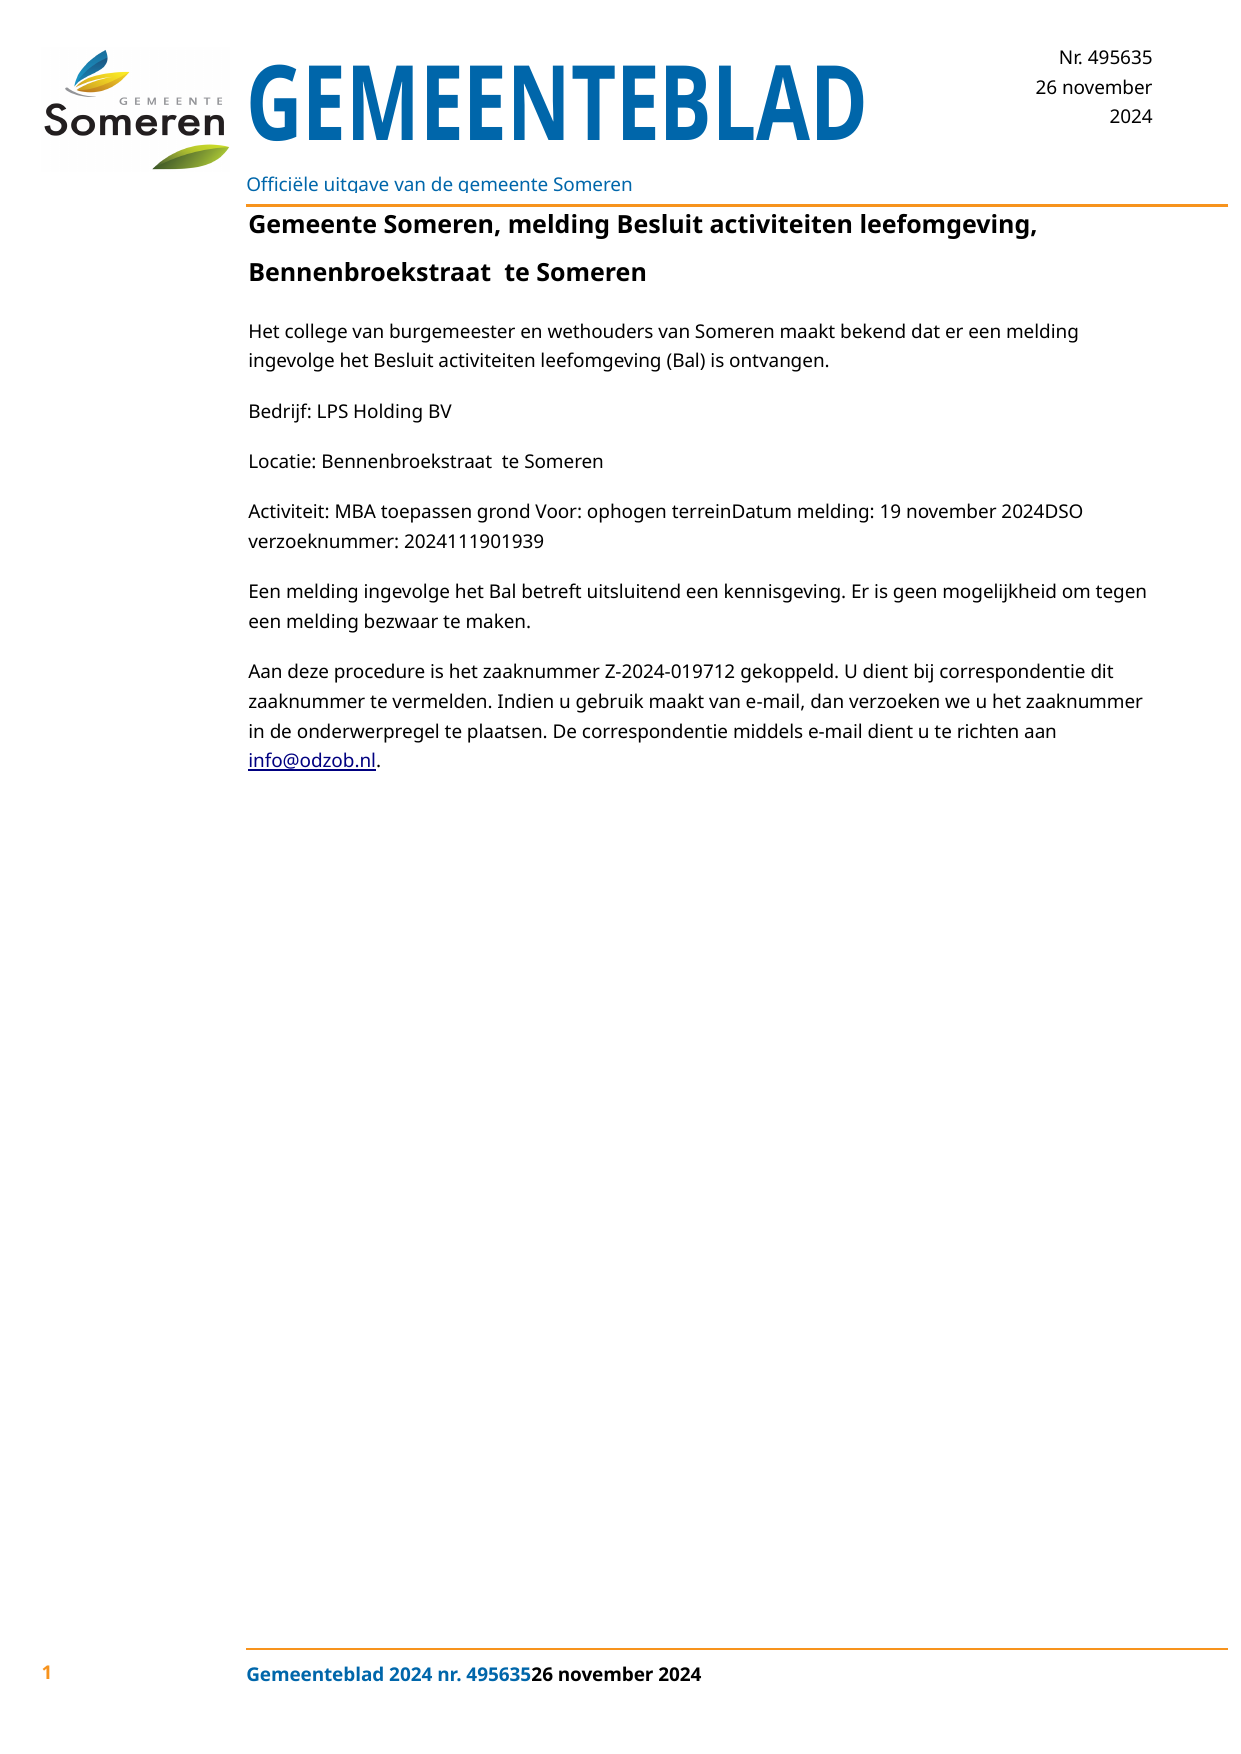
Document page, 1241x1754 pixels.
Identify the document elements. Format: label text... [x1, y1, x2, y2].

text Het college van burgemeester en wethouders van Someren maakt bekend dat er een melding ingevolge het Besluit activiteiten leefomgeving (Bal) is ontvangen. [248, 318, 1152, 373]
text Activiteit: MBA toepassen grond Voor: ophogen terreinDatum melding: 19 november 2024DSO verzoeknummer: 2024111901939 [248, 499, 1152, 554]
text Gemeente Someren, melding Besluit activiteiten leefomgeving, Bennenbroekstraat ​​ te Someren [248, 207, 1152, 288]
text Een melding ingevolge het Bal betreft uitsluitend een kennisgeving. Er is geen mogelijkheid om tegen een melding bezwaar te maken. [248, 579, 1152, 634]
text Locatie: Bennenbroekstraat ​​ te Someren [248, 448, 1152, 474]
picture [41, 47, 231, 172]
text Bedrijf: LPS Holding BV [248, 398, 1152, 424]
text Aan deze procedure is het zaaknummer Z-2024-019712 gekoppeld. U dient bij correspondentie dit zaaknummer te vermelden. Indien u gebruik maakt van e-mail, dan verzoeken we u het zaaknummer in de onderwerpregel te plaatsen. De correspondentie middels e-mail dient u te richten aan info@odzob.nl. [248, 659, 1152, 773]
